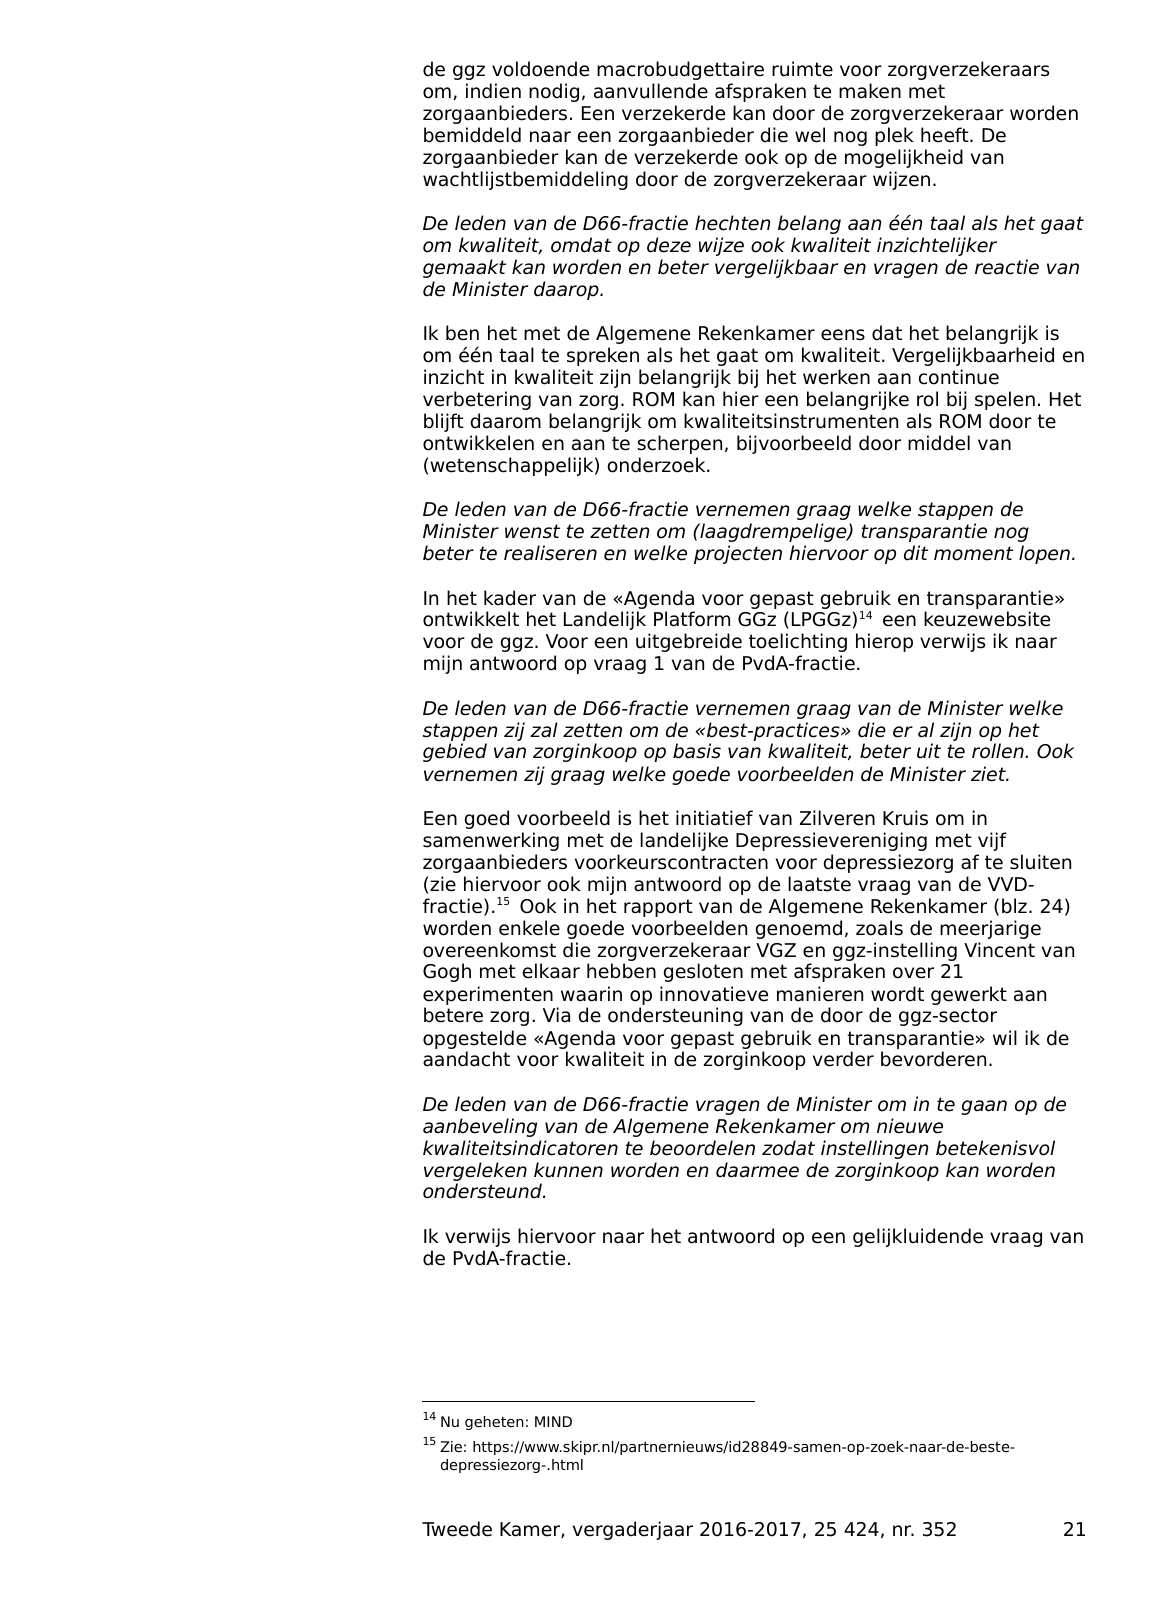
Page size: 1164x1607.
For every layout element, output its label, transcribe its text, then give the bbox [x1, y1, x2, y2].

text De leden van de D66-fractie vragen de Minister om in te gaan op de aanbeveling van de Algemene Rekenkamer om nieuwe kwaliteitsindicatoren te beoordelen zodat instellingen betekenisvol vergeleken kunnen worden en daarmee de zorginkoop kan worden ondersteund. [422, 1093, 1087, 1203]
text Een goed voorbeeld is het initiatief van Zilveren Kruis om in samenwerking met de landelijke Depressievereniging met vijf zorgaanbieders voorkeurscontracten voor depressiezorg af te sluiten (zie hiervoor ook mijn antwoord op de laatste vraag van de VVD-fractie). Ook in het rapport van de Algemene Rekenkamer (blz. 24) worden enkele goede voorbeelden genoemd, zoals de meerjarige overeenkomst die zorgverzekeraar VGZ en ggz-instelling Vincent van Gogh met elkaar hebben gesloten met afspraken over 21 experimenten waarin op innovatieve manieren wordt gewerkt aan betere zorg. Via de ondersteuning van de door de ggz-sector opgestelde «Agenda voor gepast gebruik en transparantie» wil ik de aandacht voor kwaliteit in de zorginkoop verder bevorderen. [422, 808, 1087, 1071]
text Nu geheten: MIND [422, 1410, 1087, 1432]
text Zie: https://www.skipr.nl/partnernieuws/id28849-samen-op-zoek-naar-de-beste-depressiezorg-.html [422, 1435, 1087, 1474]
text Ik verwijs hiervoor naar het antwoord op een gelijkluidende vraag van de PvdA-fractie. [422, 1226, 1087, 1269]
text In het kader van de «Agenda voor gepast gebruik en transparantie» ontwikkelt het Landelijk Platform GGz (LPGGz) een keuzewebsite voor de ggz. Voor een uitgebreide toelichting hierop verwijs ik naar mijn antwoord op vraag 1 van de PvdA-fractie. [422, 587, 1087, 675]
text De leden van de D66-fractie vernemen graag van de Minister welke stappen zij zal zetten om de «best-practices» die er al zijn op het gebied van zorginkoop op basis van kwaliteit, beter uit te rollen. Ook vernemen zij graag welke goede voorbeelden de Minister ziet. [422, 697, 1087, 785]
text Ik ben het met de Algemene Rekenkamer eens dat het belangrijk is om één taal te spreken als het gaat om kwaliteit. Vergelijkbaarheid en inzicht in kwaliteit zijn belangrijk bij het werken aan continue verbetering van zorg. ROM kan hier een belangrijke rol bij spelen. Het blijft daarom belangrijk om kwaliteitsinstrumenten als ROM door te ontwikkelen en aan te scherpen, bijvoorbeeld door middel van (wetenschappelijk) onderzoek. [422, 323, 1087, 477]
text De leden van de D66-fractie vernemen graag welke stappen de Minister wenst te zetten om (laagdrempelige) transparantie nog beter te realiseren en welke projecten hiervoor op dit moment lopen. [422, 499, 1087, 565]
text De leden van de D66-fractie hechten belang aan één taal als het gaat om kwaliteit, omdat op deze wijze ook kwaliteit inzichtelijker gemaakt kan worden en beter vergelijkbaar en vragen de reactie van de Minister daarop. [422, 213, 1087, 301]
text de ggz voldoende macrobudgettaire ruimte voor zorgverzekeraars om, indien nodig, aanvullende afspraken te maken met zorgaanbieders. Een verzekerde kan door de zorgverzekeraar worden bemiddeld naar een zorgaanbieder die wel nog plek heeft. De zorgaanbieder kan de verzekerde ook op de mogelijkheid van wachtlijstbemiddeling door de zorgverzekeraar wijzen. [422, 59, 1087, 191]
